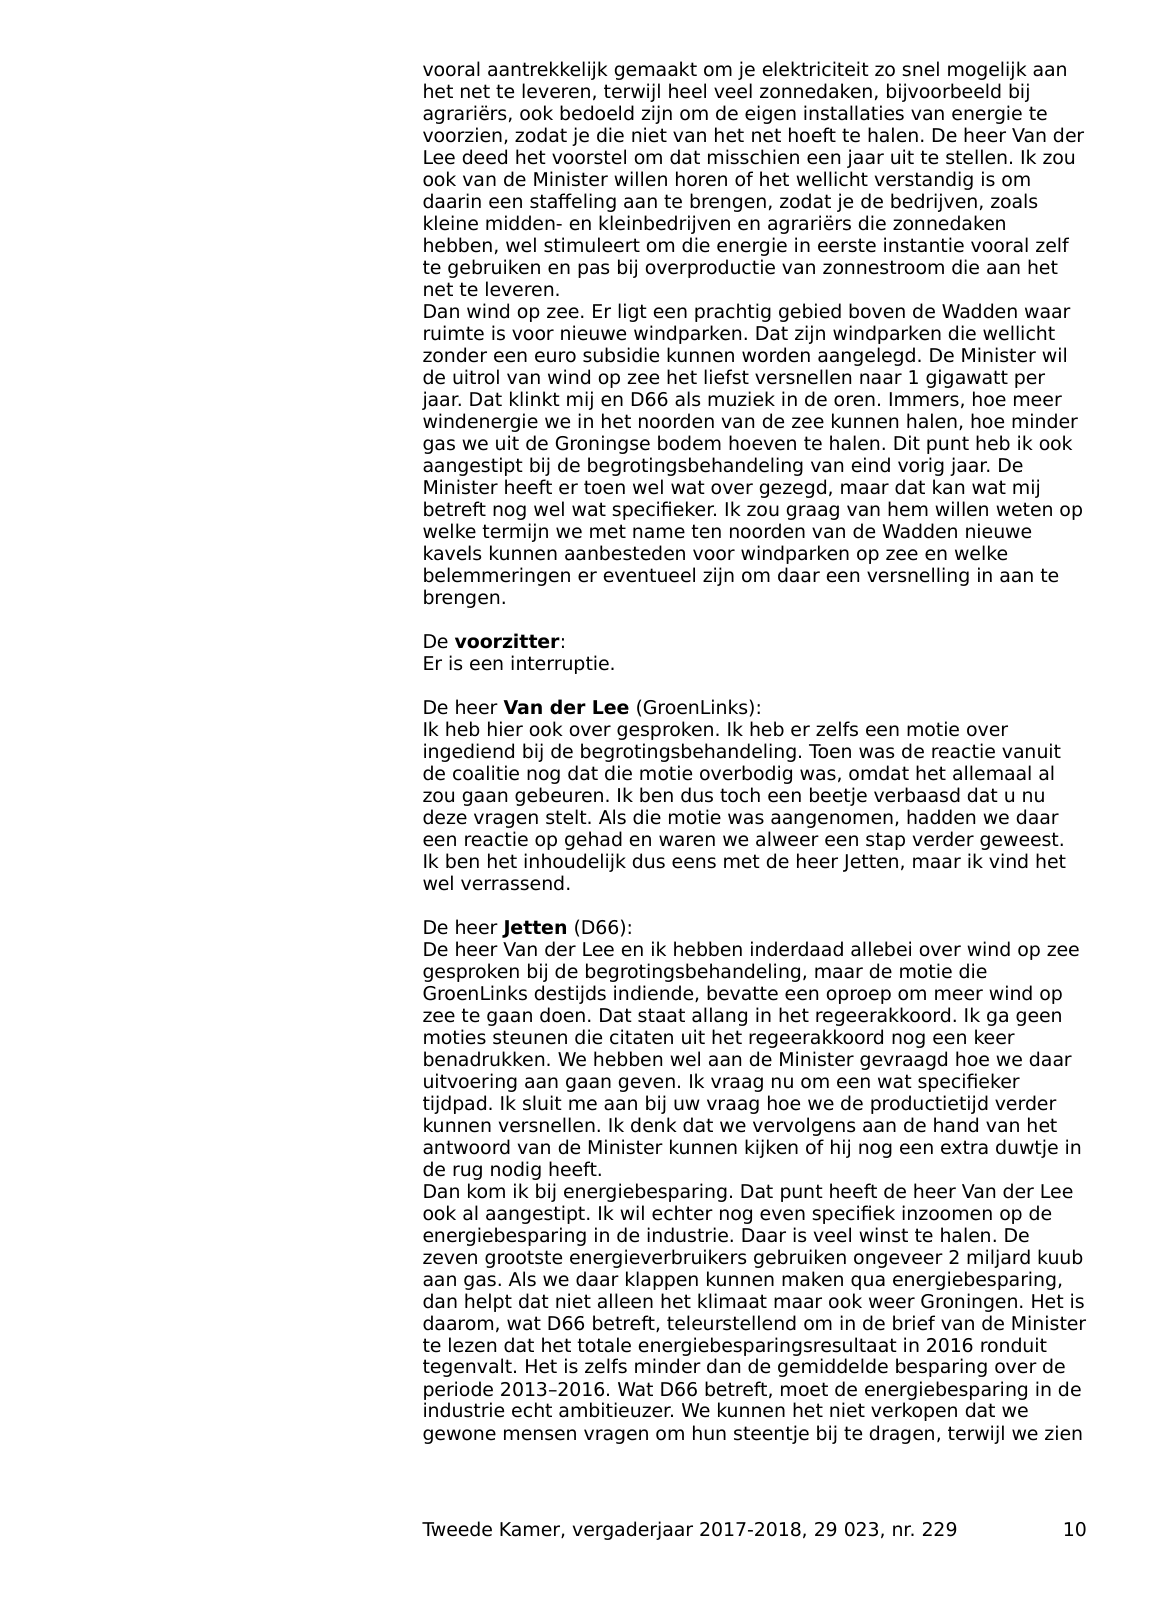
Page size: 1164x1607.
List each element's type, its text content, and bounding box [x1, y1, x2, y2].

text Ik heb hier ook over gesproken. Ik heb er zelfs een motie over ingediend bij de begrotingsbehandeling. Toen was de reactie vanuit de coalitie nog dat die motie overbodig was, omdat het allemaal al zou gaan gebeuren. Ik ben dus toch een beetje verbaasd dat u nu deze vragen stelt. Als die motie was aangenomen, hadden we daar een reactie op gehad en waren we alweer een stap verder geweest. Ik ben het inhoudelijk dus eens met de heer Jetten, maar ik vind het wel verrassend. [422, 719, 1087, 895]
text De heer Jetten (D66): [422, 917, 1087, 939]
text Dan kom ik bij energiebesparing. Dat punt heeft de heer Van der Lee ook al aangestipt. Ik wil echter nog even specifiek inzoomen op de energiebesparing in de industrie. Daar is veel winst te halen. De zeven grootste energieverbruikers gebruiken ongeveer 2 miljard kuub aan gas. Als we daar klappen kunnen maken qua energiebesparing, dan helpt dat niet alleen het klimaat maar ook weer Groningen. Het is daarom, wat D66 betreft, teleurstellend om in de brief van de Minister te lezen dat het totale energiebesparingsresultaat in 2016 ronduit tegenvalt. Het is zelfs minder dan de gemiddelde besparing over de periode 2013–2016. Wat D66 betreft, moet de energiebesparing in de industrie echt ambitieuzer. We kunnen het niet verkopen dat we gewone mensen vragen om hun steentje bij te dragen, terwijl we zien [422, 1181, 1087, 1444]
text vooral aantrekkelijk gemaakt om je elektriciteit zo snel mogelijk aan het net te leveren, terwijl heel veel zonnedaken, bijvoorbeeld bij agrariërs, ook bedoeld zijn om de eigen installaties van energie te voorzien, zodat je die niet van het net hoeft te halen. De heer Van der Lee deed het voorstel om dat misschien een jaar uit te stellen. Ik zou ook van de Minister willen horen of het wellicht verstandig is om daarin een staffeling aan te brengen, zodat je de bedrijven, zoals kleine midden- en kleinbedrijven en agrariërs die zonnedaken hebben, wel stimuleert om die energie in eerste instantie vooral zelf te gebruiken en pas bij overproductie van zonnestroom die aan het net te leveren. [422, 59, 1087, 301]
text De voorzitter: [422, 631, 1087, 653]
text Dan wind op zee. Er ligt een prachtig gebied boven de Wadden waar ruimte is voor nieuwe windparken. Dat zijn windparken die wellicht zonder een euro subsidie kunnen worden aangelegd. De Minister wil de uitrol van wind op zee het liefst versnellen naar 1 gigawatt per jaar. Dat klinkt mij en D66 als muziek in de oren. Immers, hoe meer windenergie we in het noorden van de zee kunnen halen, hoe minder gas we uit de Groningse bodem hoeven te halen. Dit punt heb ik ook aangestipt bij de begrotingsbehandeling van eind vorig jaar. De Minister heeft er toen wel wat over gezegd, maar dat kan wat mij betreft nog wel wat specifieker. Ik zou graag van hem willen weten op welke termijn we met name ten noorden van de Wadden nieuwe kavels kunnen aanbesteden voor windparken op zee en welke belemmeringen er eventueel zijn om daar een versnelling in aan te brengen. [422, 301, 1087, 608]
text Er is een interruptie. [422, 653, 1087, 675]
text De heer Van der Lee (GroenLinks): [422, 697, 1087, 719]
text De heer Van der Lee en ik hebben inderdaad allebei over wind op zee gesproken bij de begrotingsbehandeling, maar de motie die GroenLinks destijds indiende, bevatte een oproep om meer wind op zee te gaan doen. Dat staat allang in het regeerakkoord. Ik ga geen moties steunen die citaten uit het regeerakkoord nog een keer benadrukken. We hebben wel aan de Minister gevraagd hoe we daar uitvoering aan gaan geven. Ik vraag nu om een wat specifieker tijdpad. Ik sluit me aan bij uw vraag hoe we de productietijd verder kunnen versnellen. Ik denk dat we vervolgens aan de hand van het antwoord van de Minister kunnen kijken of hij nog een extra duwtje in de rug nodig heeft. [422, 939, 1087, 1181]
